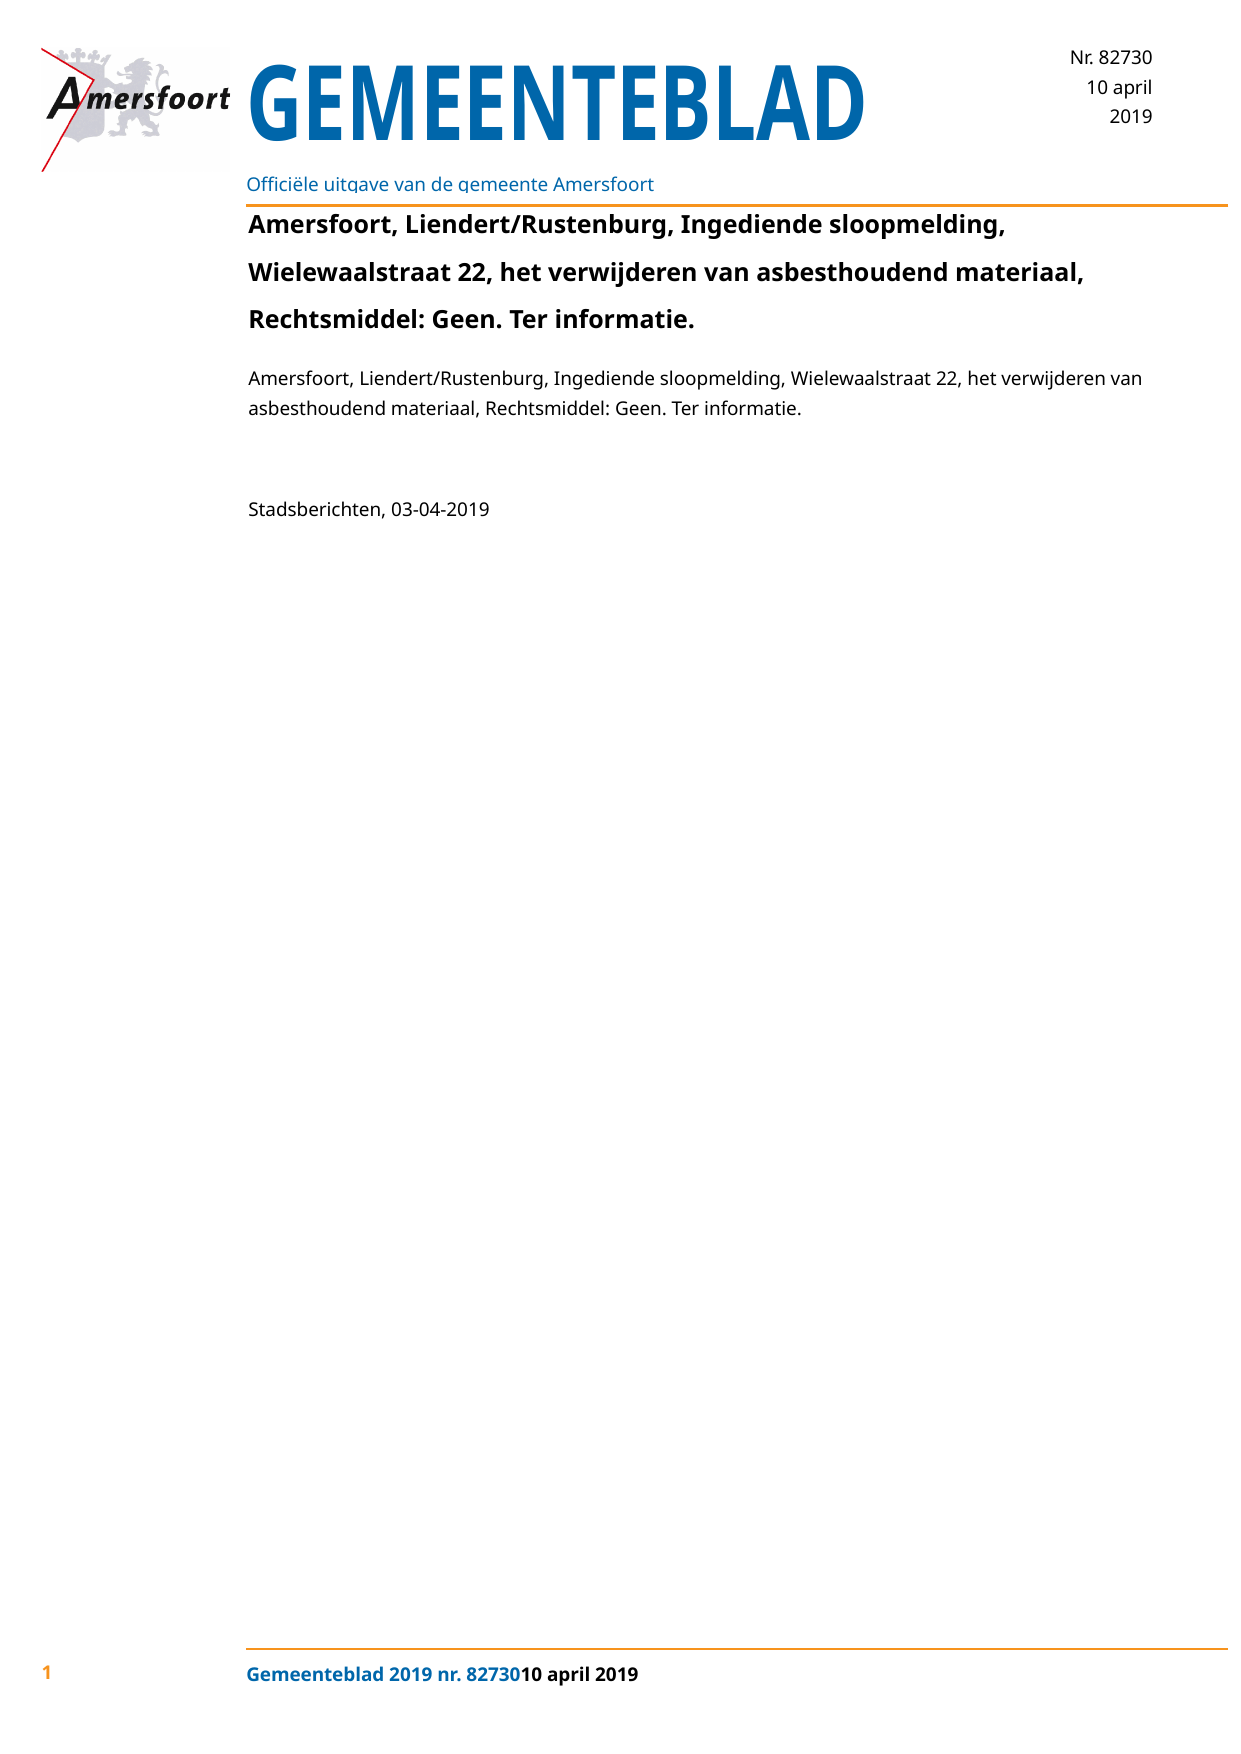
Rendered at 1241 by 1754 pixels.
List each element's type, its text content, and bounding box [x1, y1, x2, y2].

picture [41, 47, 231, 172]
text Stadsberichten, 03-04-2019 [248, 496, 1152, 522]
text Amersfoort, Liendert/Rustenburg, Ingediende sloopmelding, Wielewaalstraat 22, het verwijderen van asbesthoudend materiaal, Rechtsmiddel: Geen. Ter informatie. [248, 207, 1152, 336]
text Amersfoort, Liendert/Rustenburg, Ingediende sloopmelding, Wielewaalstraat 22, het verwijderen van asbesthoudend materiaal, Rechtsmiddel: Geen. Ter informatie. [248, 366, 1152, 421]
